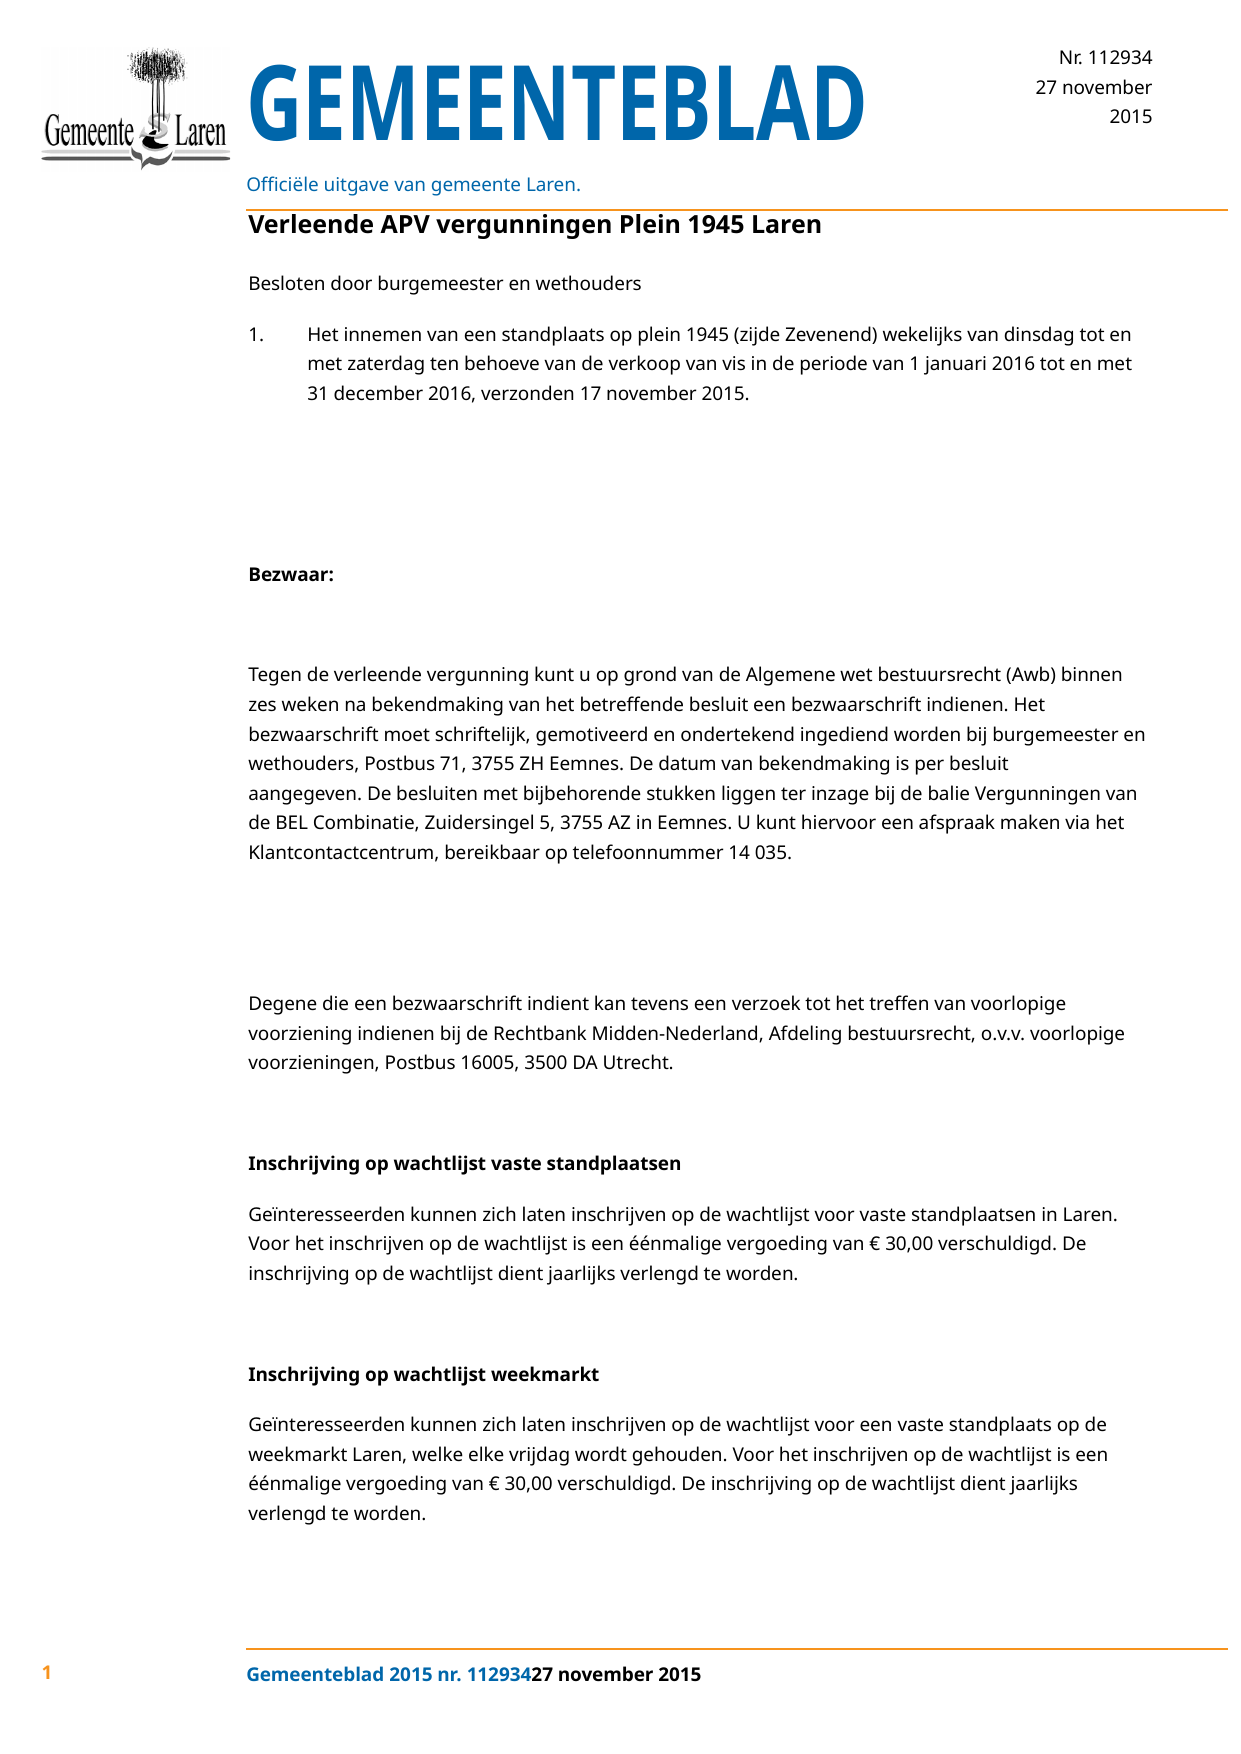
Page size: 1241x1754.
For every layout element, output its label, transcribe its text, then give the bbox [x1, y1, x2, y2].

text Inschrijving op wachtlijst vaste standplaatsen [248, 1150, 1152, 1176]
text Geïnteresseerden kunnen zich laten inschrijven op de wachtlijst voor een vaste standplaats op de weekmarkt Laren, welke elke vrijdag wordt gehouden. Voor het inschrijven op de wachtlijst is een éénmalige vergoeding van € 30,00 verschuldigd. De inschrijving op de wachtlijst dient jaarlijks verlengd te worden. [248, 1411, 1152, 1526]
text Degene die een bezwaarschrift indient kan tevens een verzoek tot het treffen van voorlopige voorziening indienen bij de Rechtbank Midden-Nederland, Afdeling bestuursrecht, o.v.v. voorlopige voorzieningen, Postbus 16005, 3500 DA Utrecht. [248, 990, 1152, 1075]
text Besloten door burgemeester en wethouders [248, 270, 1152, 296]
list Het innemen van een standplaats op plein 1945 (zijde Zevenend) wekelijks van dinsdag tot en met zaterdag ten behoeve van de verkoop van vis in de periode van 1 januari 2016 tot en met 31 december 2016, verzonden 17 november 2015. [248, 321, 1152, 406]
picture [41, 47, 231, 172]
text Verleende APV vergunningen Plein 1945 Laren [248, 211, 1152, 241]
text Geïnteresseerden kunnen zich laten inschrijven op de wachtlijst voor vaste standplaatsen in Laren. Voor het inschrijven op de wachtlijst is een éénmalige vergoeding van € 30,00 verschuldigd. De inschrijving op de wachtlijst dient jaarlijks verlengd te worden. [248, 1201, 1152, 1286]
text Inschrijving op wachtlijst weekmarkt [248, 1361, 1152, 1386]
text Bezwaar: [248, 561, 1152, 586]
text Tegen de verleende vergunning kunt u op grond van de Algemene wet bestuursrecht (Awb) binnen zes weken na bekendmaking van het betreffende besluit een bezwaarschrift indienen. Het bezwaarschrift moet schriftelijk, gemotiveerd en ondertekend ingediend worden bij burgemeester en wethouders, Postbus 71, 3755 ZH Eemnes. De datum van bekendmaking is per besluit aangegeven. De besluiten met bijbehorende stukken liggen ter inzage bij de balie Vergunningen van de BEL Combinatie, Zuidersingel 5, 3755 AZ in Eemnes. U kunt hiervoor een afspraak maken via het Klantcontactcentrum, bereikbaar op telefoonnummer 14 035. [248, 662, 1152, 865]
